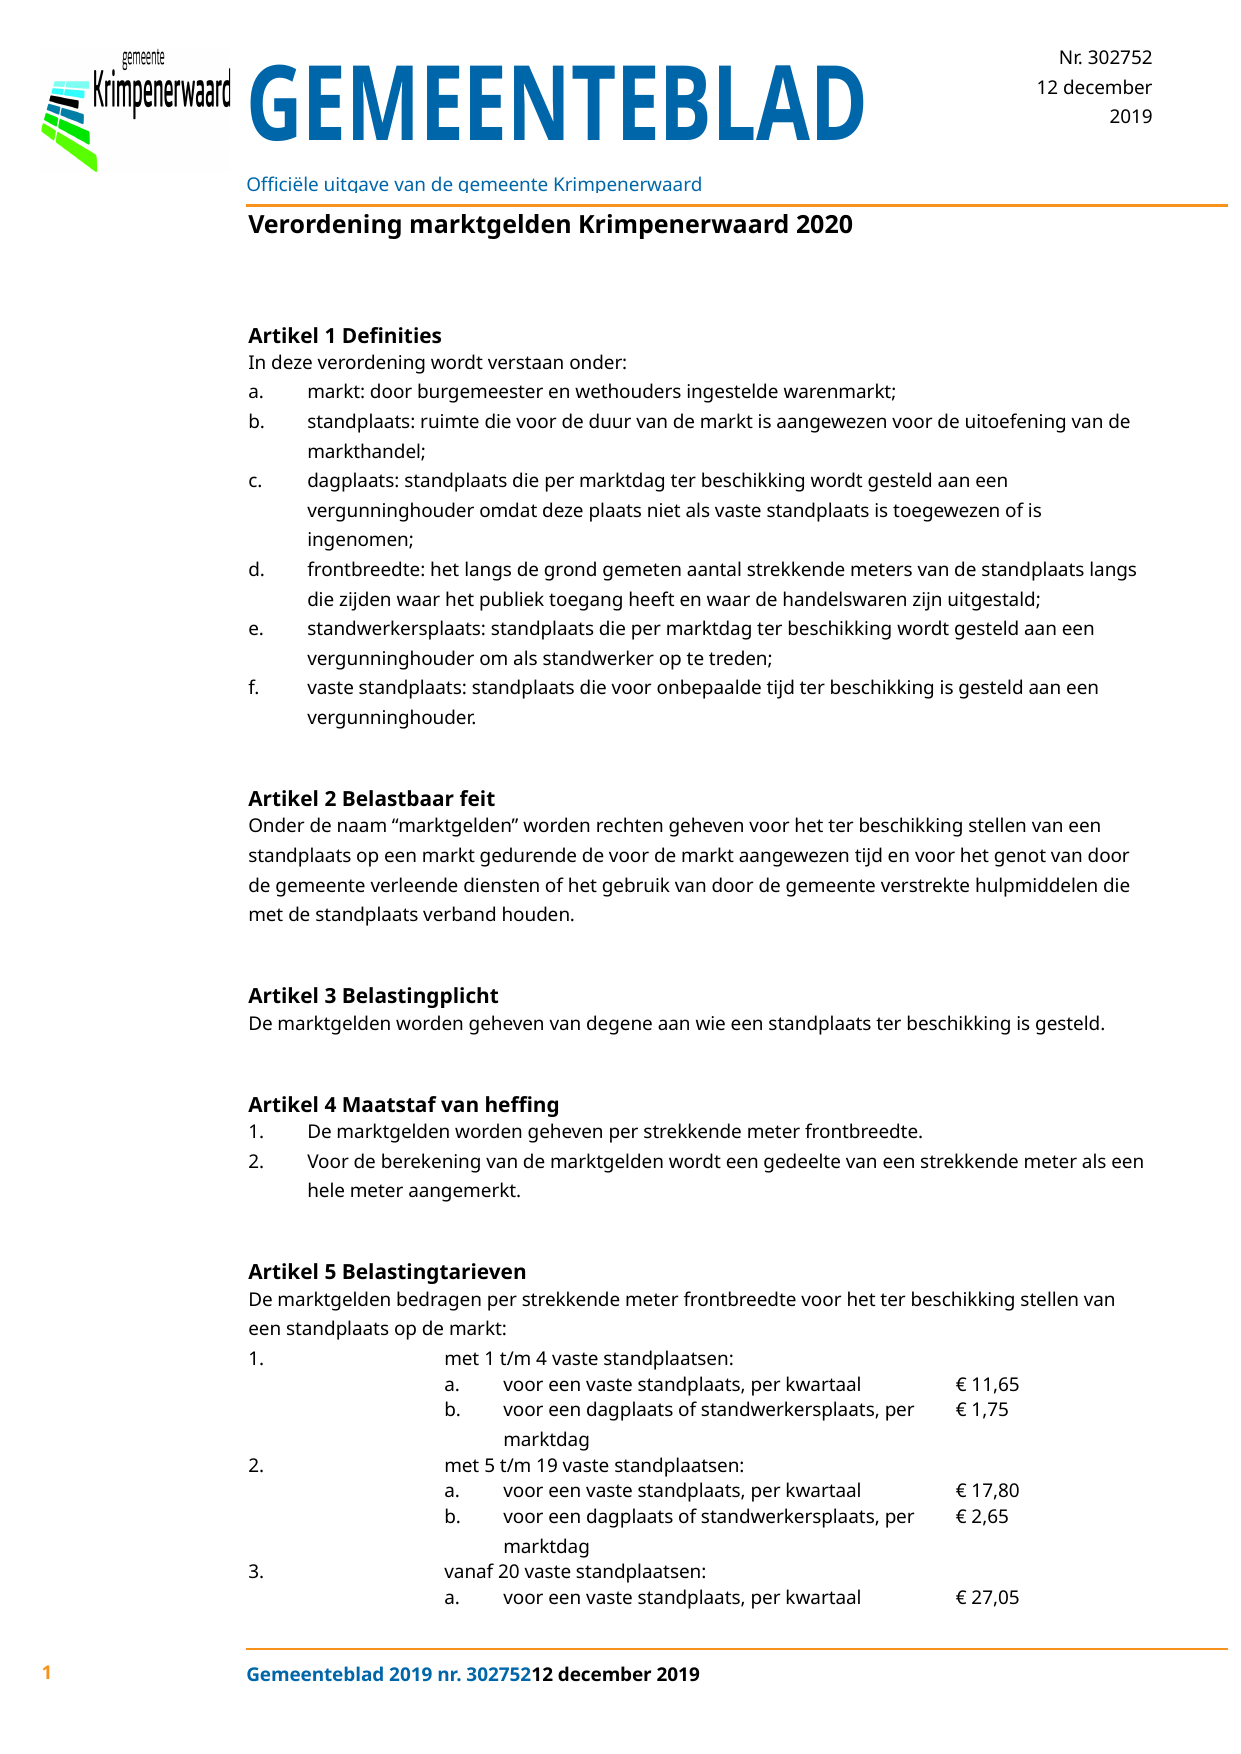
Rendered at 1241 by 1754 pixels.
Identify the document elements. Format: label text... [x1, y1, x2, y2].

text Artikel 5 Belastingtarieven [248, 1257, 1152, 1286]
table_cell vanaf 20 vaste standplaatsen: [444, 1559, 956, 1584]
table_cell voor een vaste standplaats, per kwartaal [444, 1478, 956, 1503]
text In deze verordening wordt verstaan onder: [248, 349, 1152, 375]
table_cell [248, 1584, 444, 1610]
table_cell [248, 1397, 444, 1452]
table_cell met 5 t/m 19 vaste standplaatsen: [444, 1452, 956, 1478]
table_cell voor een dagplaats of standwerkersplaats, per marktdag [444, 1503, 956, 1559]
picture [41, 47, 231, 172]
table_header met 1 t/m 4 vaste standplaatsen: [444, 1345, 956, 1371]
text Verordening marktgelden Krimpenerwaard 2020 [248, 207, 1152, 241]
table_cell 3. [248, 1559, 444, 1584]
text Artikel 2 Belastbaar feit [248, 784, 1152, 813]
table_cell [956, 1559, 1152, 1584]
table_header [956, 1345, 1152, 1371]
table_cell 2. [248, 1452, 444, 1478]
table_cell voor een vaste standplaats, per kwartaal [444, 1371, 956, 1397]
table_cell € 1,75 [956, 1397, 1152, 1452]
list Voor de berekening van de marktgelden wordt een gedeelte van een strekkende meter als een hele meter aangemerkt. [248, 1148, 1152, 1203]
list dagplaats: standplaats die per marktdag ter beschikking wordt gesteld aan een vergunninghouder omdat deze plaats niet als vaste standplaats is toegewezen of is ingenomen; [248, 467, 1152, 552]
list frontbreedte: het langs de grond gemeten aantal strekkende meters van de standplaats langs die zijden waar het publiek toegang heeft en waar de handelswaren zijn uitgestald; [248, 556, 1152, 612]
table_cell [248, 1503, 444, 1559]
table_cell € 11,65 [956, 1371, 1152, 1397]
text De marktgelden bedragen per strekkende meter frontbreedte voor het ter beschikking stellen van een standplaats op de markt: [248, 1286, 1152, 1341]
table_cell [248, 1371, 444, 1397]
list standplaats: ruimte die voor de duur van de markt is aangewezen voor de uitoefening van de markthandel; [248, 408, 1152, 464]
text Artikel 4 Maatstaf van heffing [248, 1090, 1152, 1118]
table_cell € 17,80 [956, 1478, 1152, 1503]
text Artikel 3 Belastingplicht [248, 981, 1152, 1010]
text De marktgelden worden geheven van degene aan wie een standplaats ter beschikking is gesteld. [248, 1010, 1152, 1036]
table_cell voor een vaste standplaats, per kwartaal [444, 1584, 956, 1610]
text Artikel 1 Definities [248, 321, 1152, 349]
table_header 1. [248, 1345, 444, 1371]
table_cell [248, 1478, 444, 1503]
list markt: door burgemeester en wethouders ingestelde warenmarkt; [248, 379, 1152, 404]
table_cell € 27,05 [956, 1584, 1152, 1610]
table_cell voor een dagplaats of standwerkersplaats, per marktdag [444, 1397, 956, 1452]
list vaste standplaats: standplaats die voor onbepaalde tijd ter beschikking is gesteld aan een vergunninghouder. [248, 674, 1152, 730]
table_cell [956, 1452, 1152, 1478]
list De marktgelden worden geheven per strekkende meter frontbreedte. [248, 1118, 1152, 1144]
list standwerkersplaats: standplaats die per marktdag ter beschikking wordt gesteld aan een vergunninghouder om als standwerker op te treden; [248, 615, 1152, 671]
text Onder de naam “marktgelden” worden rechten geheven voor het ter beschikking stellen van een standplaats op een markt gedurende de voor de markt aangewezen tijd en voor het genot van door de gemeente verleende diensten of het gebruik van door de gemeente verstrekte hulpmiddelen die met de standplaats verband houden. [248, 813, 1152, 927]
table_cell € 2,65 [956, 1503, 1152, 1559]
